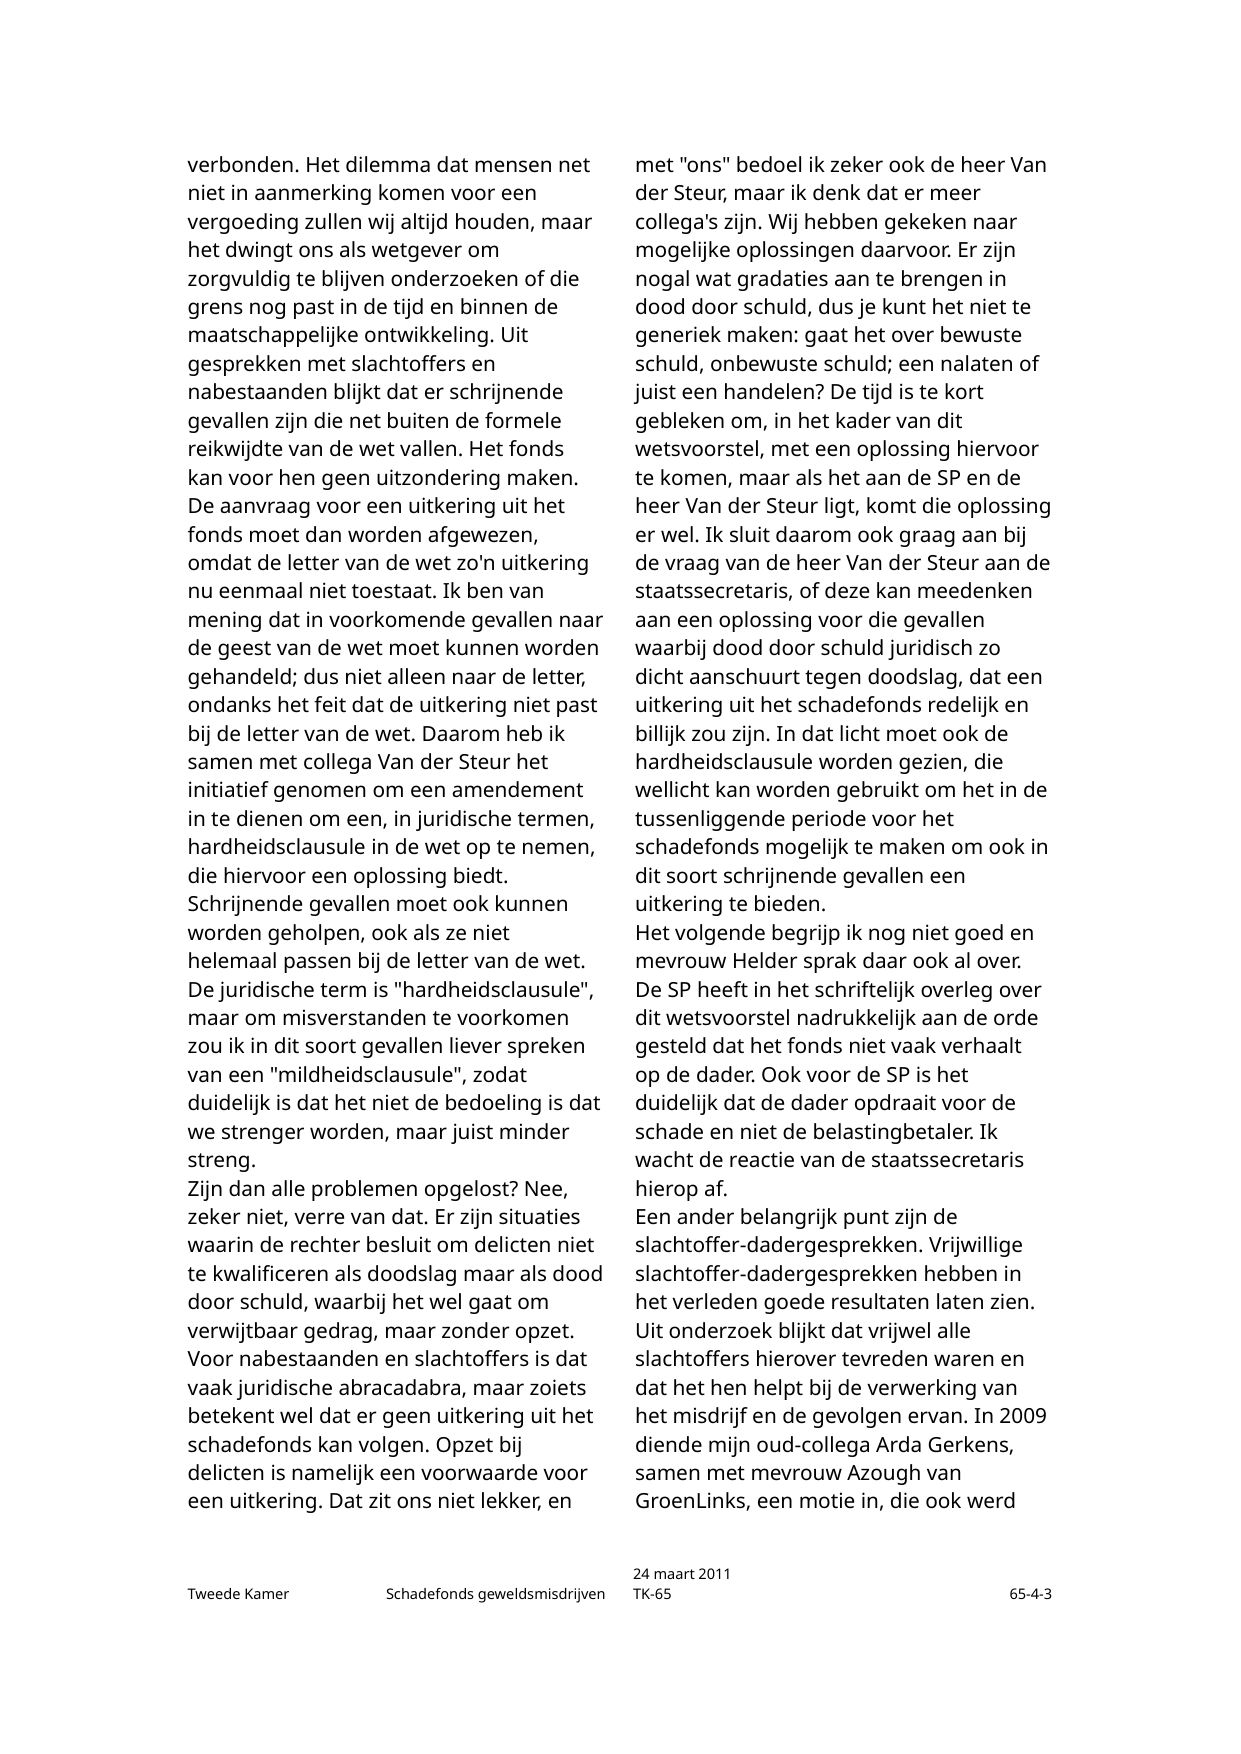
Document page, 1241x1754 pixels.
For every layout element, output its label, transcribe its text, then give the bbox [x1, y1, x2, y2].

text Het volgende begrijp ik nog niet goed en mevrouw Helder sprak daar ook al over. De SP heeft in het schriftelijk overleg over dit wetsvoorstel nadrukkelijk aan de orde gesteld dat het fonds niet vaak verhaalt op de dader. Ook voor de SP is het duidelijk dat de dader opdraait voor de schade en niet de belastingbetaler. Ik wacht de reactie van de staatssecretaris hierop af. [635, 918, 1053, 1202]
text verbonden. Het dilemma dat mensen net niet in aanmerking komen voor een vergoeding zullen wij altijd houden, maar het dwingt ons als wetgever om zorgvuldig te blijven onderzoeken of die grens nog past in de tijd en binnen de maatschappelijke ontwikkeling. Uit gesprekken met slachtoffers en nabestaanden blijkt dat er schrijnende gevallen zijn die net buiten de formele reikwijdte van de wet vallen. Het fonds kan voor hen geen uitzondering maken. De aanvraag voor een uitkering uit het fonds moet dan worden afgewezen, omdat de letter van de wet zo'n uitkering nu eenmaal niet toestaat. Ik ben van mening dat in voorkomende gevallen naar de geest van de wet moet kunnen worden gehandeld; dus niet alleen naar de letter, ondanks het feit dat de uitkering niet past bij de letter van de wet. Daarom heb ik samen met collega Van der Steur het initiatief genomen om een amendement in te dienen om een, in juridische termen, hardheidsclausule in de wet op te nemen, die hiervoor een oplossing biedt. Schrijnende gevallen moet ook kunnen worden geholpen, ook als ze niet helemaal passen bij de letter van de wet. De juridische term is "hardheidsclausule", maar om misverstanden te voorkomen zou ik in dit soort gevallen liever spreken van een "mildheidsclausule", zodat duidelijk is dat het niet de bedoeling is dat we strenger worden, maar juist minder streng. [187, 150, 605, 1174]
text Een ander belangrijk punt zijn de slachtoffer-dadergesprekken. Vrijwillige slachtoffer-dadergesprekken hebben in het verleden goede resultaten laten zien. Uit onderzoek blijkt dat vrijwel alle slachtoffers hierover tevreden waren en dat het hen helpt bij de verwerking van het misdrijf en de gevolgen ervan. In 2009 diende mijn oud-collega Arda Gerkens, samen met mevrouw Azough van GroenLinks, een motie in, die ook werd [635, 1202, 1053, 1515]
text met "ons" bedoel ik zeker ook de heer Van der Steur, maar ik denk dat er meer collega's zijn. Wij hebben gekeken naar mogelijke oplossingen daarvoor. Er zijn nogal wat gradaties aan te brengen in dood door schuld, dus je kunt het niet te generiek maken: gaat het over bewuste schuld, onbewuste schuld; een nalaten of juist een handelen? De tijd is te kort gebleken om, in het kader van dit wetsvoorstel, met een oplossing hiervoor te komen, maar als het aan de SP en de heer Van der Steur ligt, komt die oplossing er wel. Ik sluit daarom ook graag aan bij de vraag van de heer Van der Steur aan de staatssecretaris, of deze kan meedenken aan een oplossing voor die gevallen waarbij dood door schuld juridisch zo dicht aanschuurt tegen doodslag, dat een uitkering uit het schadefonds redelijk en billijk zou zijn. In dat licht moet ook de hardheidsclausule worden gezien, die wellicht kan worden gebruikt om het in de tussenliggende periode voor het schadefonds mogelijk te maken om ook in dit soort schrijnende gevallen een uitkering te bieden. [635, 150, 1053, 918]
text Zijn dan alle problemen opgelost? Nee, zeker niet, verre van dat. Er zijn situaties waarin de rechter besluit om delicten niet te kwalificeren als doodslag maar als dood door schuld, waarbij het wel gaat om verwijtbaar gedrag, maar zonder opzet. Voor nabestaanden en slachtoffers is dat vaak juridische abracadabra, maar zoiets betekent wel dat er geen uitkering uit het schadefonds kan volgen. Opzet bij delicten is namelijk een voorwaarde voor een uitkering. Dat zit ons niet lekker, en [187, 1174, 605, 1515]
